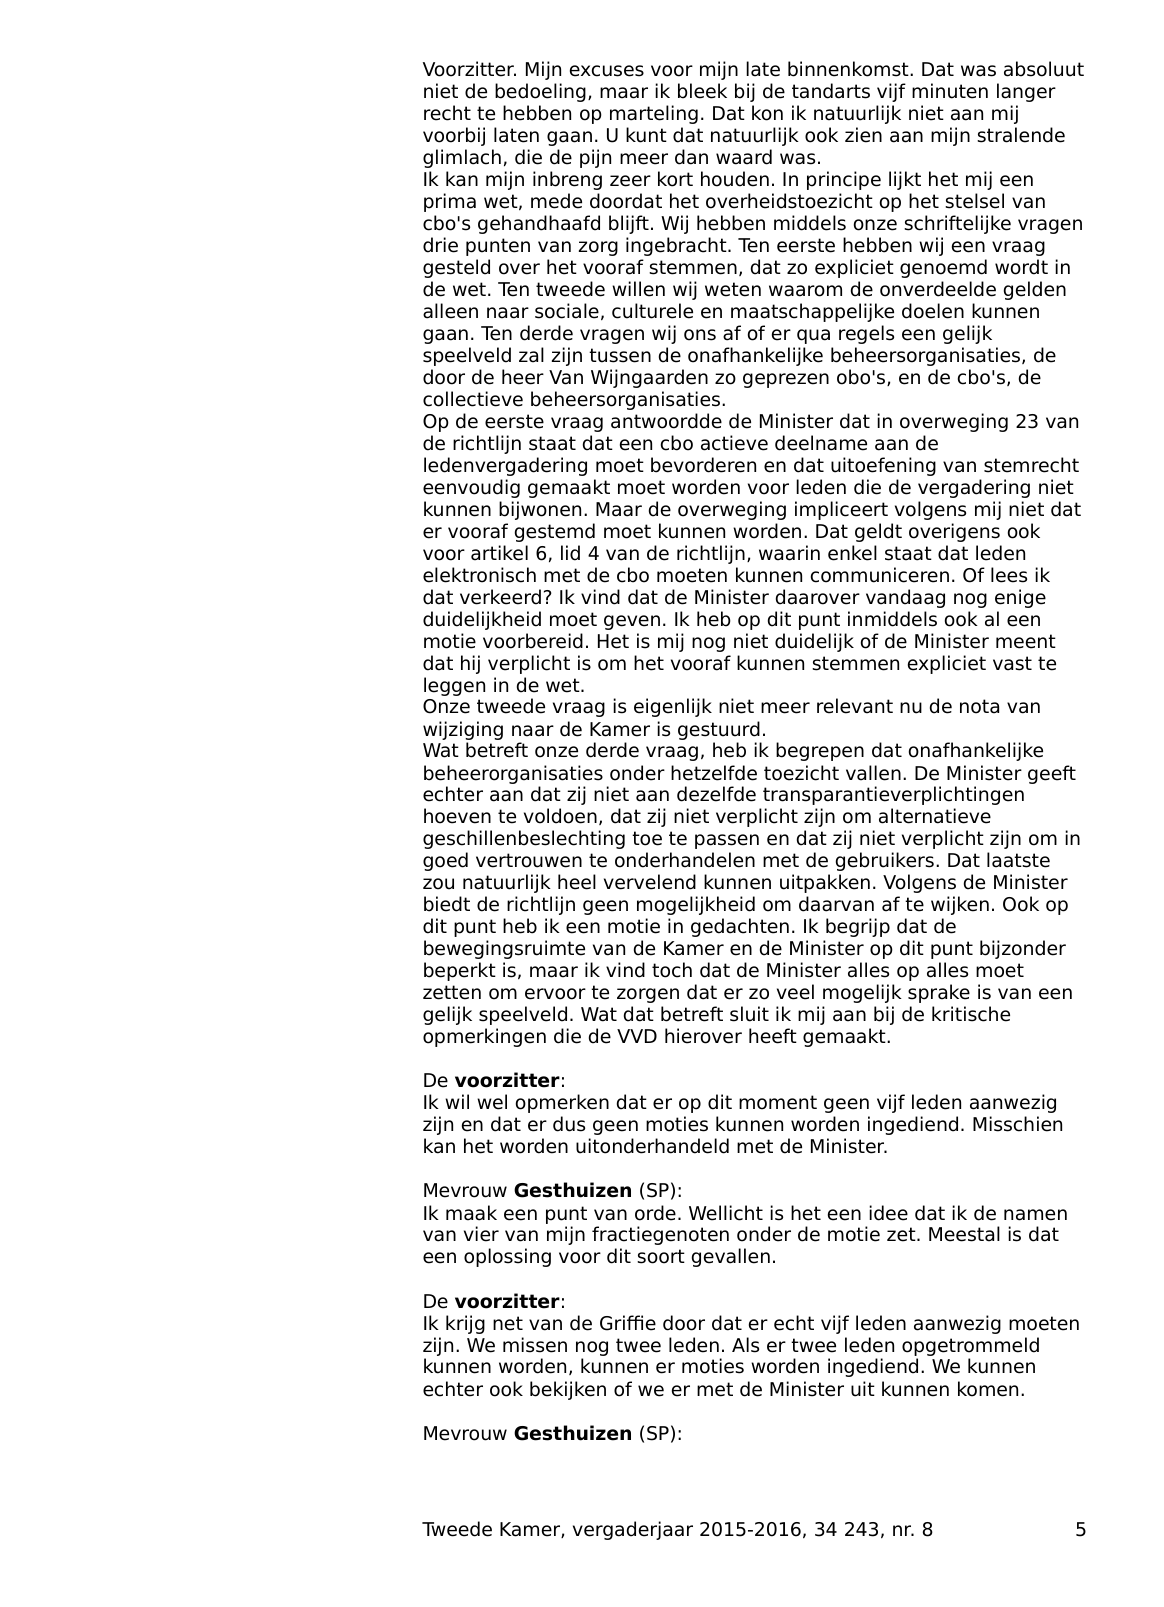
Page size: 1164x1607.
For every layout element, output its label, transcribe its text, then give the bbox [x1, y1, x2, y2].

text Op de eerste vraag antwoordde de Minister dat in overweging 23 van de richtlijn staat dat een cbo actieve deelname aan de ledenvergadering moet bevorderen en dat uitoefening van stemrecht eenvoudig gemaakt moet worden voor leden die de vergadering niet kunnen bijwonen. Maar de overweging impliceert volgens mij niet dat er vooraf gestemd moet kunnen worden. Dat geldt overigens ook voor artikel 6, lid 4 van de richtlijn, waarin enkel staat dat leden elektronisch met de cbo moeten kunnen communiceren. Of lees ik dat verkeerd? Ik vind dat de Minister daarover vandaag nog enige duidelijkheid moet geven. Ik heb op dit punt inmiddels ook al een motie voorbereid. Het is mij nog niet duidelijk of de Minister meent dat hij verplicht is om het vooraf kunnen stemmen expliciet vast te leggen in de wet. [422, 411, 1087, 696]
text Wat betreft onze derde vraag, heb ik begrepen dat onafhankelijke beheerorganisaties onder hetzelfde toezicht vallen. De Minister geeft echter aan dat zij niet aan dezelfde transparantieverplichtingen hoeven te voldoen, dat zij niet verplicht zijn om alternatieve geschillenbeslechting toe te passen en dat zij niet verplicht zijn om in goed vertrouwen te onderhandelen met de gebruikers. Dat laatste zou natuurlijk heel vervelend kunnen uitpakken. Volgens de Minister biedt de richtlijn geen mogelijkheid om daarvan af te wijken. Ook op dit punt heb ik een motie in gedachten. Ik begrijp dat de bewegingsruimte van de Kamer en de Minister op dit punt bijzonder beperkt is, maar ik vind toch dat de Minister alles op alles moet zetten om ervoor te zorgen dat er zo veel mogelijk sprake is van een gelijk speelveld. Wat dat betreft sluit ik mij aan bij de kritische opmerkingen die de VVD hierover heeft gemaakt. [422, 740, 1087, 1048]
text De voorzitter: [422, 1291, 1087, 1312]
text Voorzitter. Mijn excuses voor mijn late binnenkomst. Dat was absoluut niet de bedoeling, maar ik bleek bij de tandarts vijf minuten langer recht te hebben op marteling. Dat kon ik natuurlijk niet aan mij voorbij laten gaan. U kunt dat natuurlijk ook zien aan mijn stralende glimlach, die de pijn meer dan waard was. [422, 59, 1087, 169]
text Ik wil wel opmerken dat er op dit moment geen vijf leden aanwezig zijn en dat er dus geen moties kunnen worden ingediend. Misschien kan het worden uitonderhandeld met de Minister. [422, 1092, 1087, 1158]
text Ik maak een punt van orde. Wellicht is het een idee dat ik de namen van vier van mijn fractiegenoten onder de motie zet. Meestal is dat een oplossing voor dit soort gevallen. [422, 1202, 1087, 1268]
text Onze tweede vraag is eigenlijk niet meer relevant nu de nota van wijziging naar de Kamer is gestuurd. [422, 696, 1087, 740]
text Ik krijg net van de Griffie door dat er echt vijf leden aanwezig moeten zijn. We missen nog twee leden. Als er twee leden opgetrommeld kunnen worden, kunnen er moties worden ingediend. We kunnen echter ook bekijken of we er met de Minister uit kunnen komen. [422, 1312, 1087, 1400]
text Ik kan mijn inbreng zeer kort houden. In principe lijkt het mij een prima wet, mede doordat het overheidstoezicht op het stelsel van cbo's gehandhaafd blijft. Wij hebben middels onze schriftelijke vragen drie punten van zorg ingebracht. Ten eerste hebben wij een vraag gesteld over het vooraf stemmen, dat zo expliciet genoemd wordt in de wet. Ten tweede willen wij weten waarom de onverdeelde gelden alleen naar sociale, culturele en maatschappelijke doelen kunnen gaan. Ten derde vragen wij ons af of er qua regels een gelijk speelveld zal zijn tussen de onafhankelijke beheersorganisaties, de door de heer Van Wijngaarden zo geprezen obo's, en de cbo's, de collectieve beheersorganisaties. [422, 169, 1087, 411]
text De voorzitter: [422, 1070, 1087, 1092]
text Mevrouw Gesthuizen (SP): [422, 1180, 1087, 1202]
text Mevrouw Gesthuizen (SP): [422, 1423, 1087, 1444]
